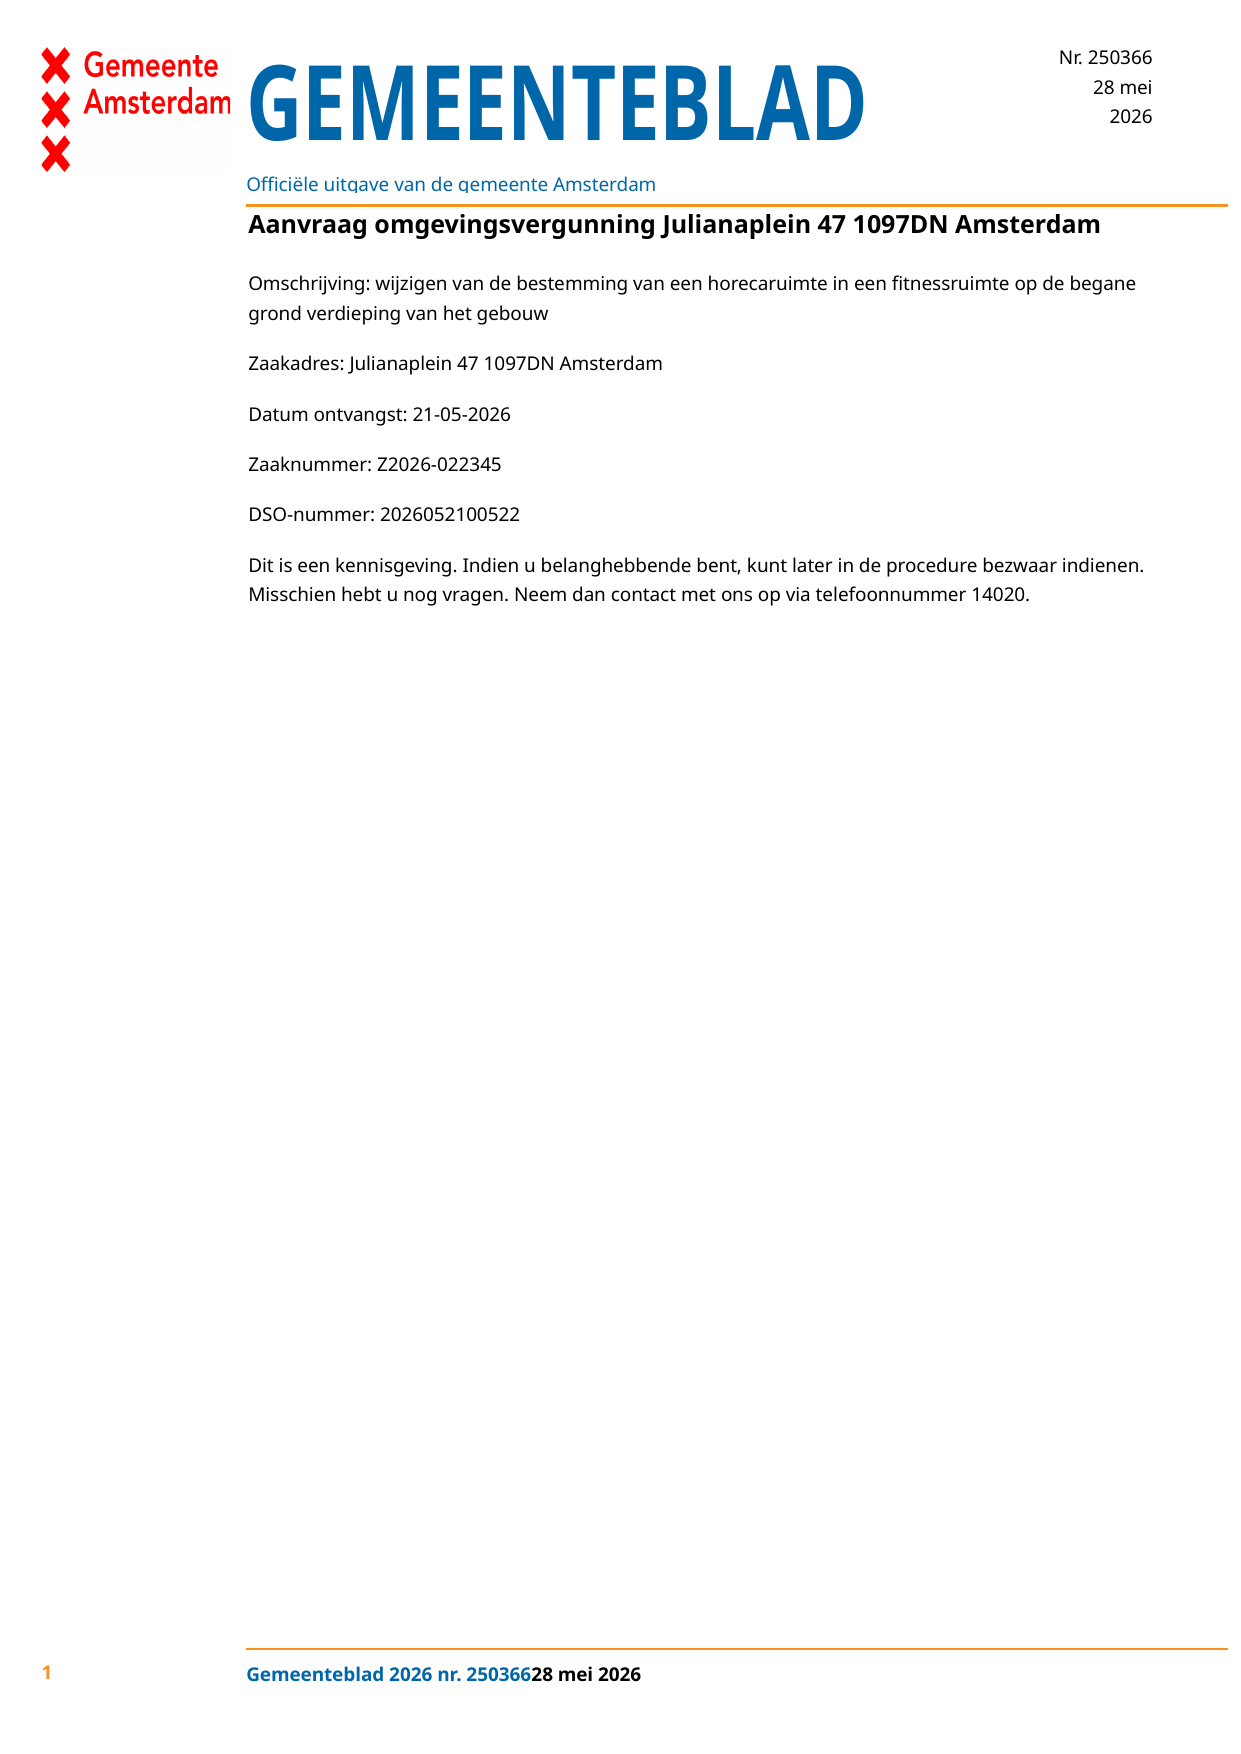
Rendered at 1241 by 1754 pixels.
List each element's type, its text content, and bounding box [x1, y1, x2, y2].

picture [41, 47, 231, 172]
text DSO-nummer: 2026052100522 [248, 502, 1152, 527]
text Datum ontvangst: 21-05-2026 [248, 401, 1152, 426]
text Omschrijving: wijzigen van de bestemming van een horecaruimte in een fitnessruimte op de begane grond verdieping van het gebouw [248, 270, 1152, 326]
text Zaakadres: Julianaplein 47 1097DN Amsterdam [248, 350, 1152, 376]
text Aanvraag omgevingsvergunning Julianaplein 47 1097DN Amsterdam [248, 207, 1152, 241]
text Dit is een kennisgeving. Indien u belanghebbende bent, kunt later in de procedure bezwaar indienen. Misschien hebt u nog vragen. Neem dan contact met ons op via telefoonnummer 14020. [248, 552, 1152, 607]
text Zaaknummer: Z2026-022345 [248, 451, 1152, 477]
